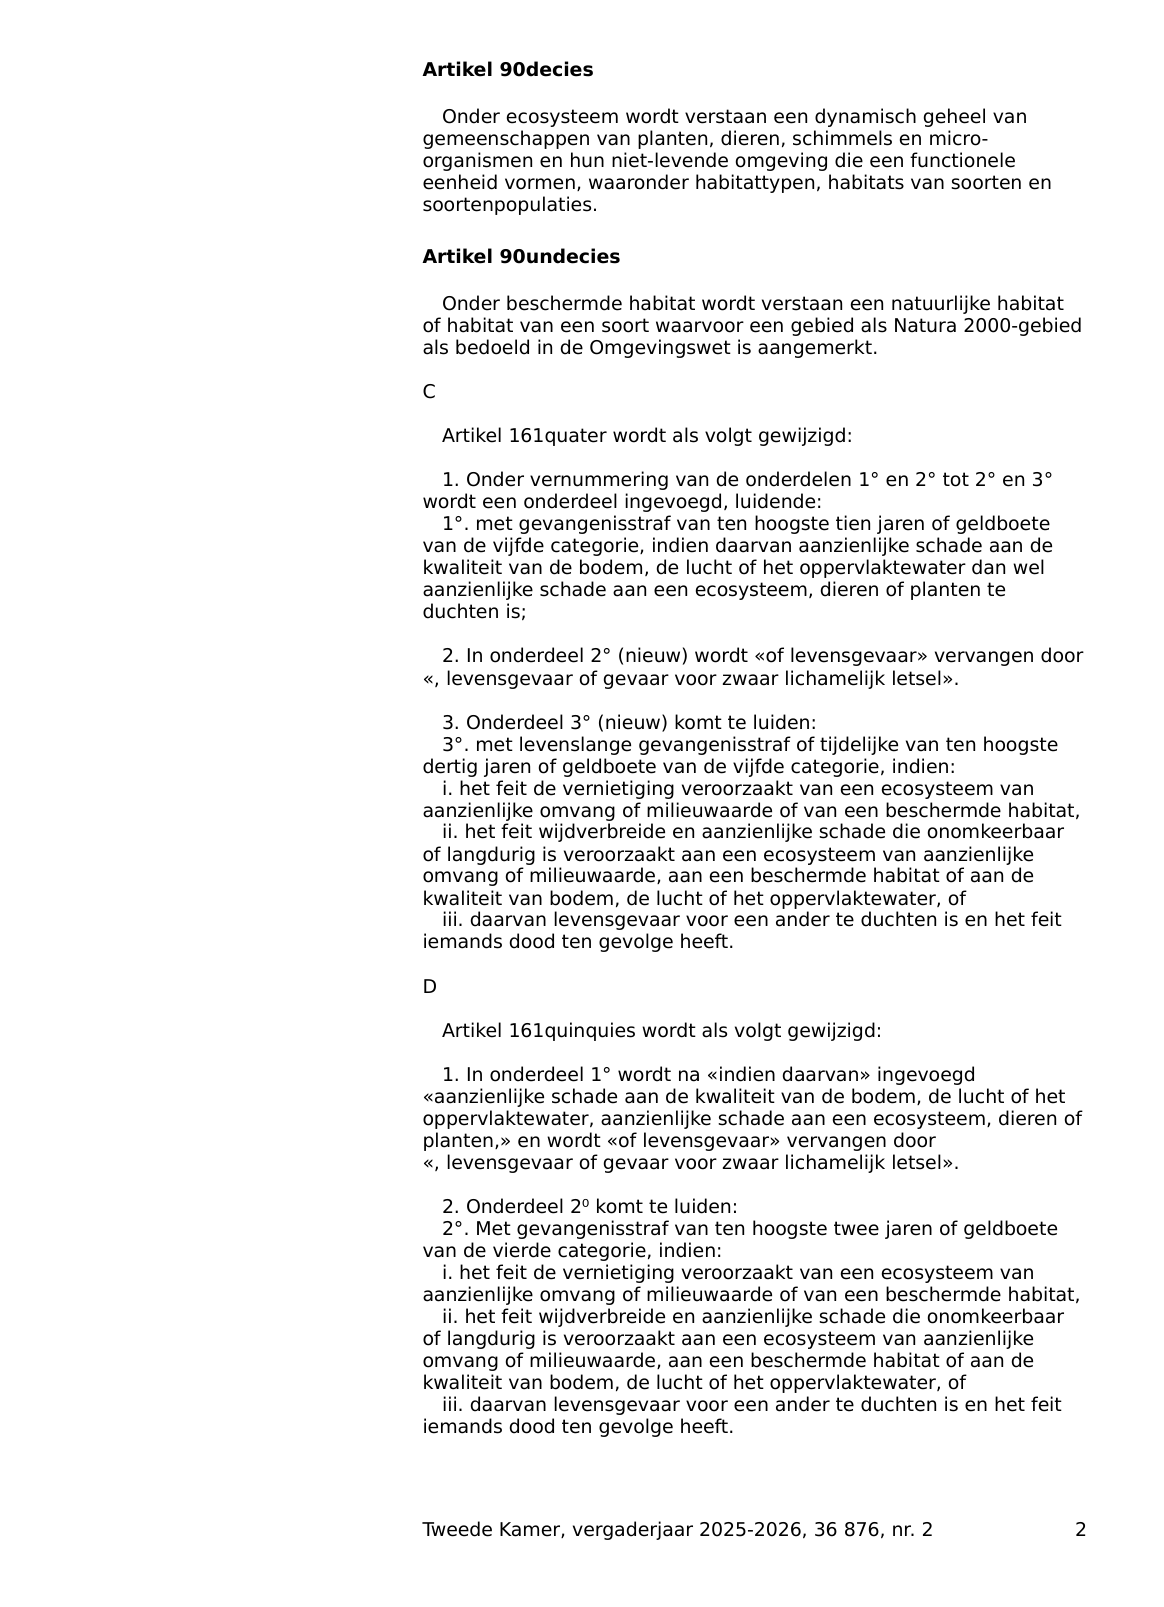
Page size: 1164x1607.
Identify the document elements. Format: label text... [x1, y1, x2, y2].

text 1. Onder vernummering van de onderdelen 1° en 2° tot 2° en 3° wordt een onderdeel ingevoegd, luidende: [422, 469, 1087, 513]
text i. het feit de vernietiging veroorzaakt van een ecosysteem van aanzienlijke omvang of milieuwaarde of van een beschermde habitat, [422, 1262, 1087, 1306]
text iii. daarvan levensgevaar voor een ander te duchten is en het feit iemands dood ten gevolge heeft. [422, 909, 1087, 953]
subtitle Artikel 90undecies [422, 246, 1087, 268]
text ii. het feit wijdverbreide en aanzienlijke schade die onomkeerbaar of langdurig is veroorzaakt aan een ecosysteem van aanzienlijke omvang of milieuwaarde, aan een beschermde habitat of aan de kwaliteit van bodem, de lucht of het oppervlaktewater, of [422, 1306, 1087, 1394]
text 1. In onderdeel 1° wordt na «indien daarvan» ingevoegd «aanzienlijke schade aan de kwaliteit van de bodem, de lucht of het oppervlaktewater, aanzienlijke schade aan een ecosysteem, dieren of planten,» en wordt «of levensgevaar» vervangen door «, levensgevaar of gevaar voor zwaar lichamelijk letsel». [422, 1064, 1087, 1174]
text 2. Onderdeel 2⁰ komt te luiden: [422, 1196, 1087, 1218]
text Onder ecosysteem wordt verstaan een dynamisch geheel van gemeenschappen van planten, dieren, schimmels en micro-organismen en hun niet-levende omgeving die een functionele eenheid vormen, waaronder habitattypen, habitats van soorten en soortenpopulaties. [422, 106, 1087, 216]
text D [422, 976, 1087, 997]
text 1°. met gevangenisstraf van ten hoogste tien jaren of geldboete van de vijfde categorie, indien daarvan aanzienlijke schade aan de kwaliteit van de bodem, de lucht of het oppervlaktewater dan wel aanzienlijke schade aan een ecosysteem, dieren of planten te duchten is; [422, 513, 1087, 623]
text Onder beschermde habitat wordt verstaan een natuurlijke habitat of habitat van een soort waarvoor een gebied als Natura 2000-gebied als bedoeld in de Omgevingswet is aangemerkt. [422, 293, 1087, 359]
text C [422, 381, 1087, 403]
text 2°. Met gevangenisstraf van ten hoogste twee jaren of geldboete van de vierde categorie, indien: [422, 1218, 1087, 1262]
text iii. daarvan levensgevaar voor een ander te duchten is en het feit iemands dood ten gevolge heeft. [422, 1394, 1087, 1438]
text 3°. met levenslange gevangenisstraf of tijdelijke van ten hoogste dertig jaren of geldboete van de vijfde categorie, indien: [422, 733, 1087, 777]
text 3. Onderdeel 3° (nieuw) komt te luiden: [422, 712, 1087, 733]
subtitle Artikel 90decies [422, 59, 1087, 81]
text i. het feit de vernietiging veroorzaakt van een ecosysteem van aanzienlijke omvang of milieuwaarde of van een beschermde habitat, [422, 777, 1087, 821]
text Artikel 161quater wordt als volgt gewijzigd: [422, 425, 1087, 447]
text 2. In onderdeel 2° (nieuw) wordt «of levensgevaar» vervangen door «, levensgevaar of gevaar voor zwaar lichamelijk letsel». [422, 645, 1087, 689]
text ii. het feit wijdverbreide en aanzienlijke schade die onomkeerbaar of langdurig is veroorzaakt aan een ecosysteem van aanzienlijke omvang of milieuwaarde, aan een beschermde habitat of aan de kwaliteit van bodem, de lucht of het oppervlaktewater, of [422, 821, 1087, 909]
text Artikel 161quinquies wordt als volgt gewijzigd: [422, 1020, 1087, 1042]
